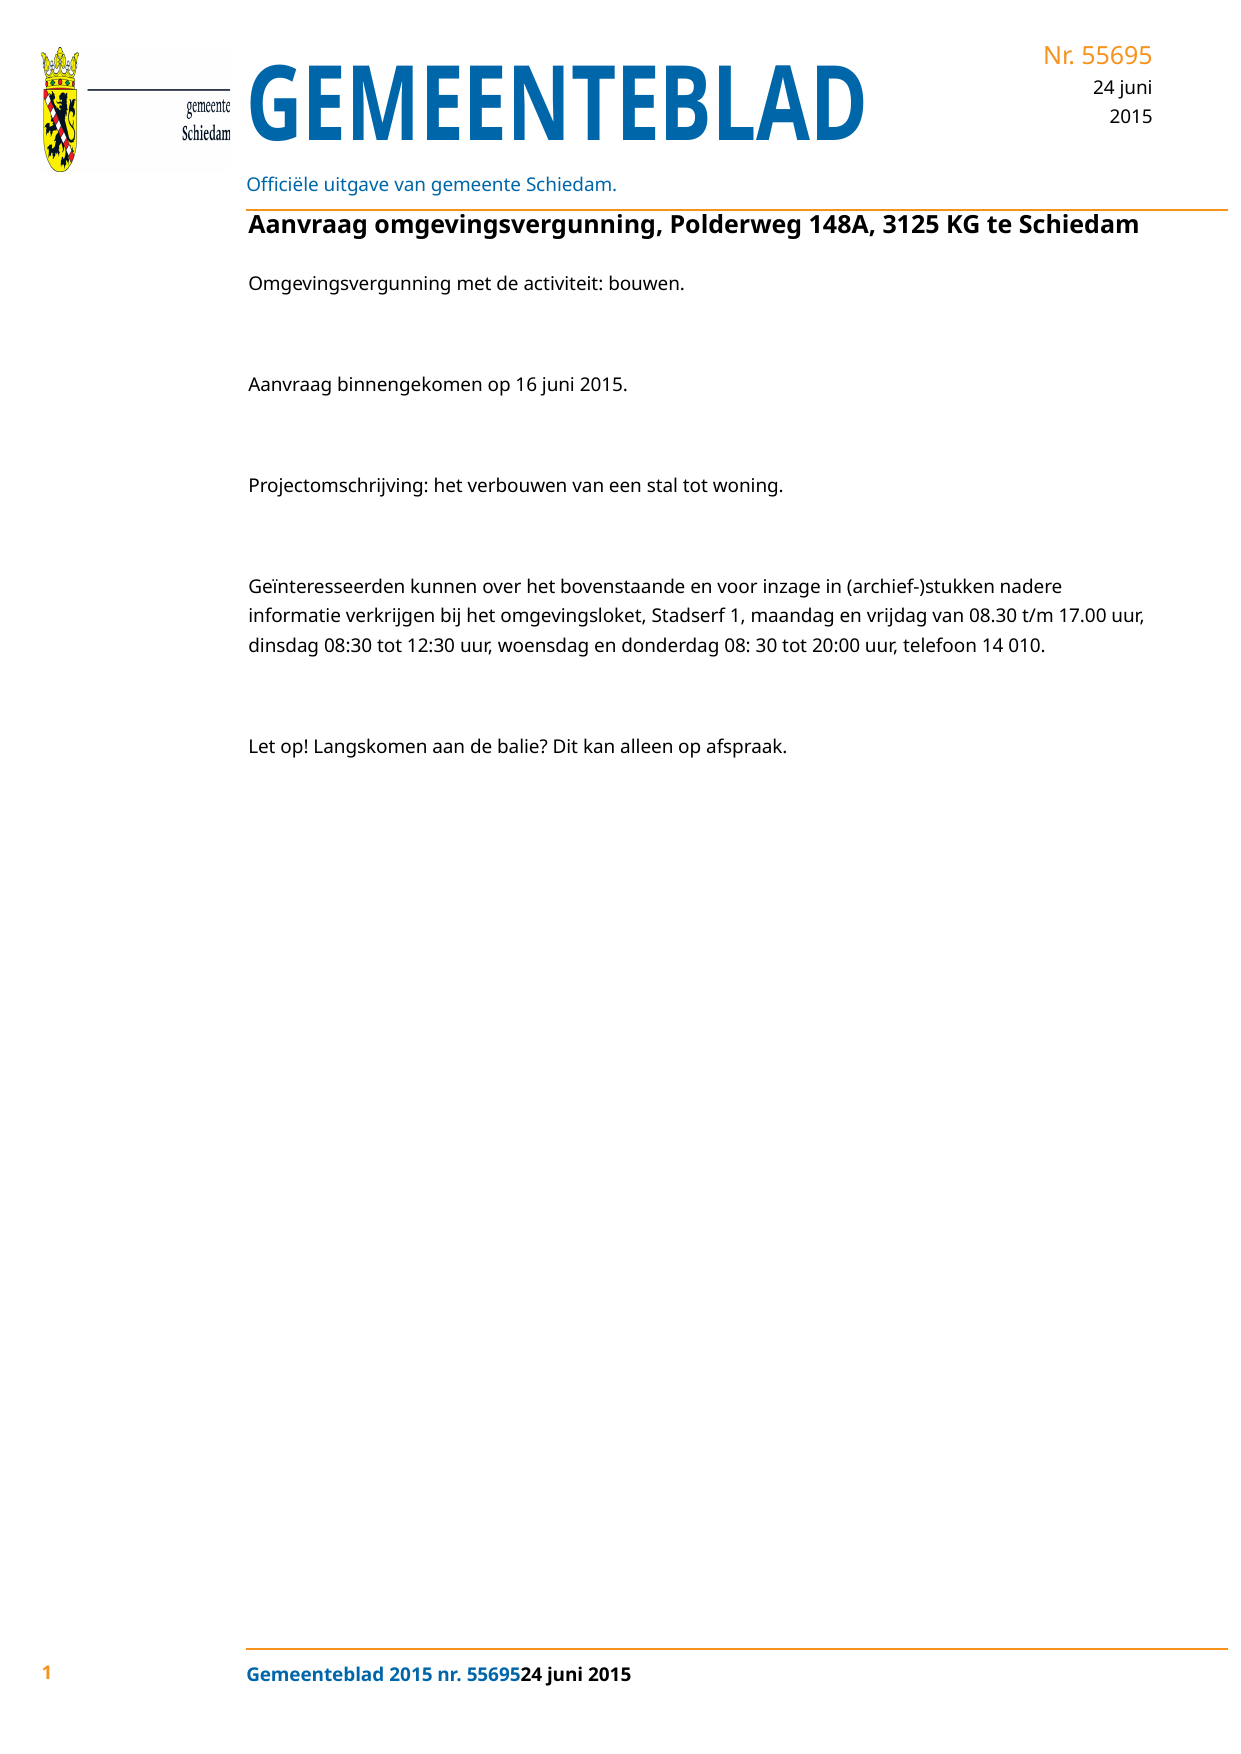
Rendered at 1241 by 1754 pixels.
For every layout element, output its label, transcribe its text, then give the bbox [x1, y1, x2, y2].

text Geïnteresseerden kunnen over het bovenstaande en voor inzage in (archief-)stukken nadere informatie verkrijgen bij het omgevingsloket, Stadserf 1, maandag en vrijdag van 08.30 t/m 17.00 uur, dinsdag 08:30 tot 12:30 uur, woensdag en donderdag 08: 30 tot 20:00 uur, telefoon 14 010. [248, 573, 1152, 658]
picture [41, 47, 231, 172]
text Omgevingsvergunning met de activiteit: bouwen. [248, 270, 1152, 296]
text Aanvraag binnengekomen op 16 juni 2015. [248, 371, 1152, 397]
text Aanvraag omgevingsvergunning, Polderweg 148A, 3125 KG te Schiedam [248, 211, 1152, 241]
text Projectomschrijving: het verbouwen van een stal tot woning. [248, 472, 1152, 498]
text Let op! Langskomen aan de balie? Dit kan alleen op afspraak. [248, 733, 1152, 758]
